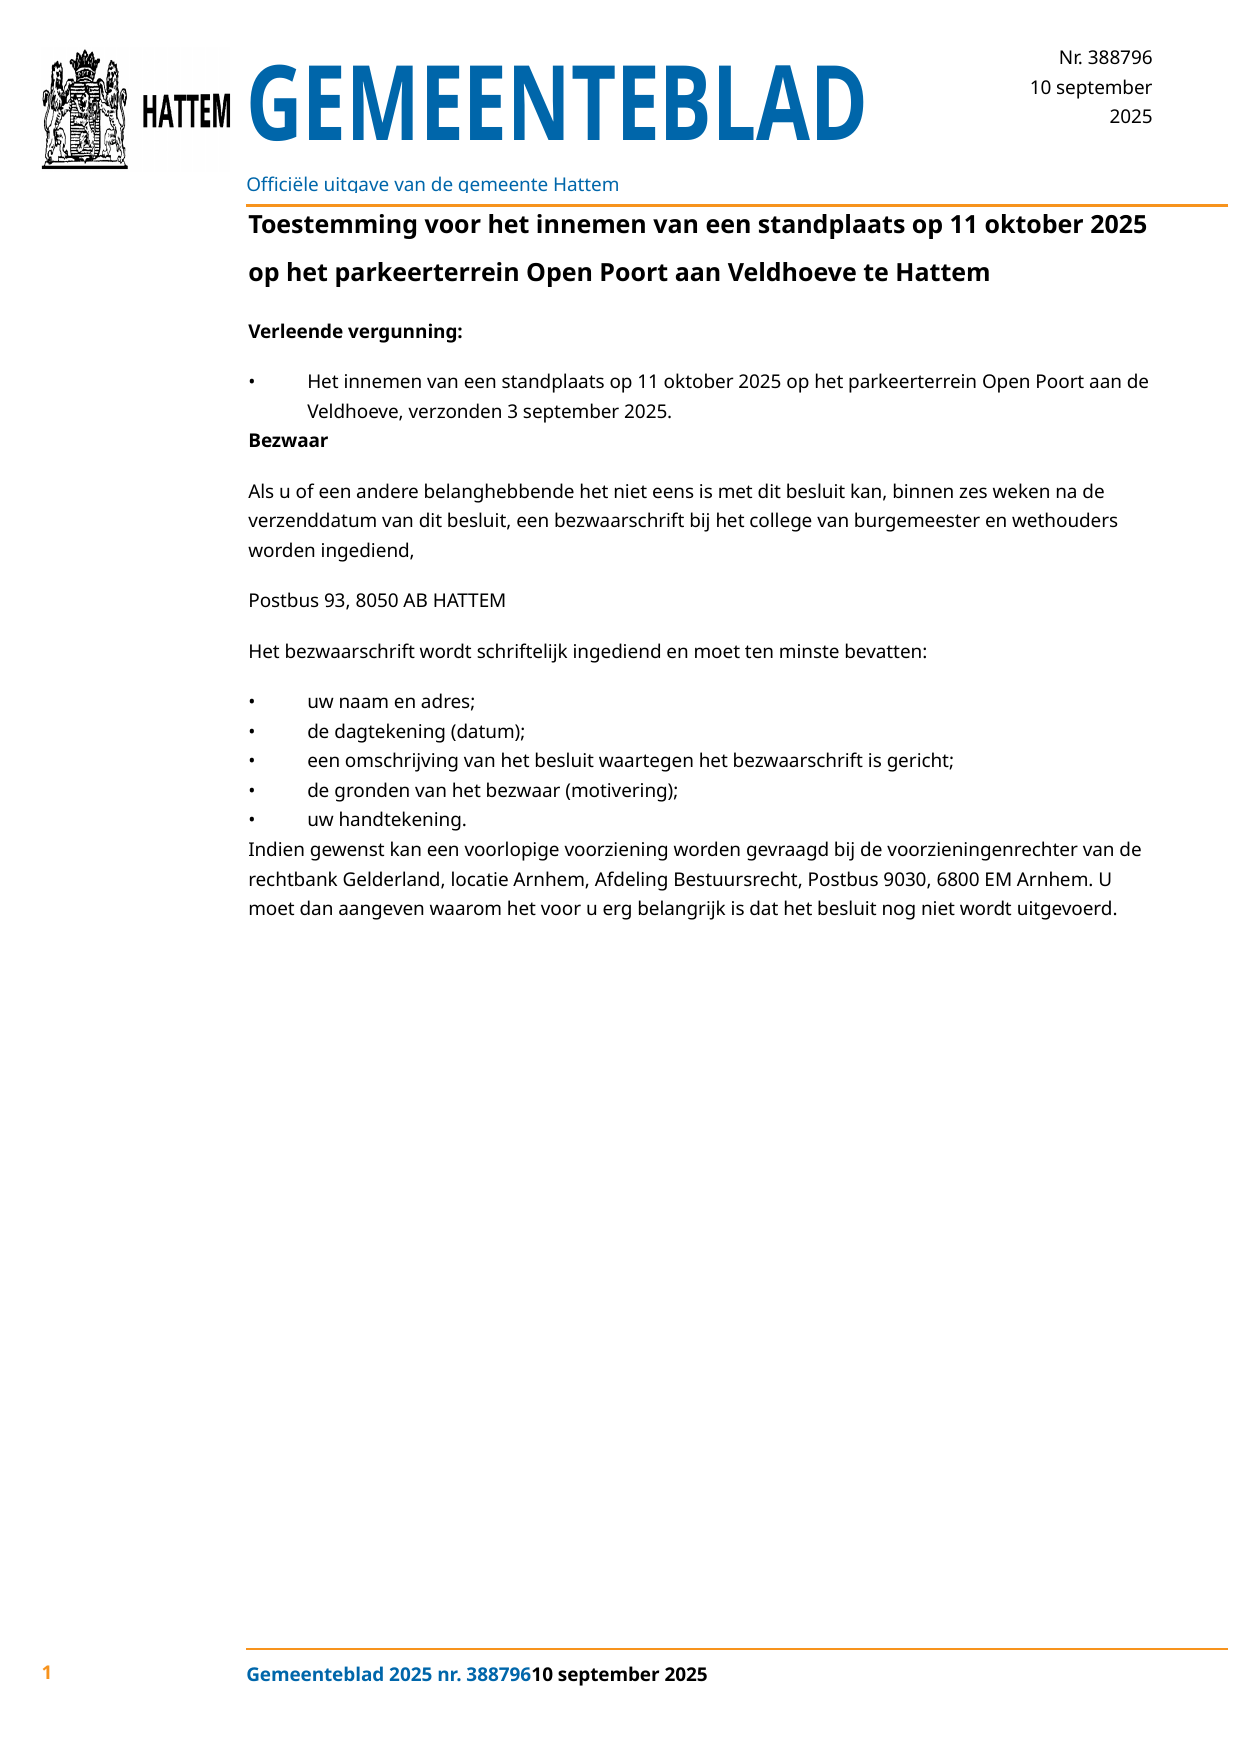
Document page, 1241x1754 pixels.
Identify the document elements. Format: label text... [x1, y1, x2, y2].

text Het bezwaarschrift wordt schriftelijk ingediend en moet ten minste bevatten: [248, 638, 1152, 664]
text Postbus 93, 8050 AB HATTEM [248, 587, 1152, 613]
text Verleende vergunning: [248, 318, 1152, 344]
text Bezwaar [248, 427, 1152, 453]
list een omschrijving van het besluit waartegen het bezwaarschrift is gericht; [248, 747, 1152, 773]
picture [41, 47, 231, 172]
text Toestemming voor het innemen van een standplaats op 11 oktober 2025 op het parkeerterrein Open Poort aan Veldhoeve te Hattem [248, 207, 1152, 288]
text Als u of een andere belanghebbende het niet eens is met dit besluit kan, binnen zes weken na de verzenddatum van dit besluit, een bezwaarschrift bij het college van burgemeester en wethouders worden ingediend, [248, 478, 1152, 563]
list de dagtekening (datum); [248, 718, 1152, 744]
list Het innemen van een standplaats op 11 oktober 2025 op het parkeerterrein Open Poort aan de Veldhoeve, verzonden 3 september 2025. [248, 368, 1152, 424]
list uw handtekening. [248, 807, 1152, 832]
list de gronden van het bezwaar (motivering); [248, 777, 1152, 803]
list uw naam en adres; [248, 688, 1152, 714]
text Indien gewenst kan een voorlopige voorziening worden gevraagd bij de voorzieningenrechter van de rechtbank Gelderland, locatie Arnhem, Afdeling Bestuursrecht, Postbus 9030, 6800 EM Arnhem. U moet dan aangeven waarom het voor u erg belangrijk is dat het besluit nog niet wordt uitgevoerd. [248, 836, 1152, 921]
